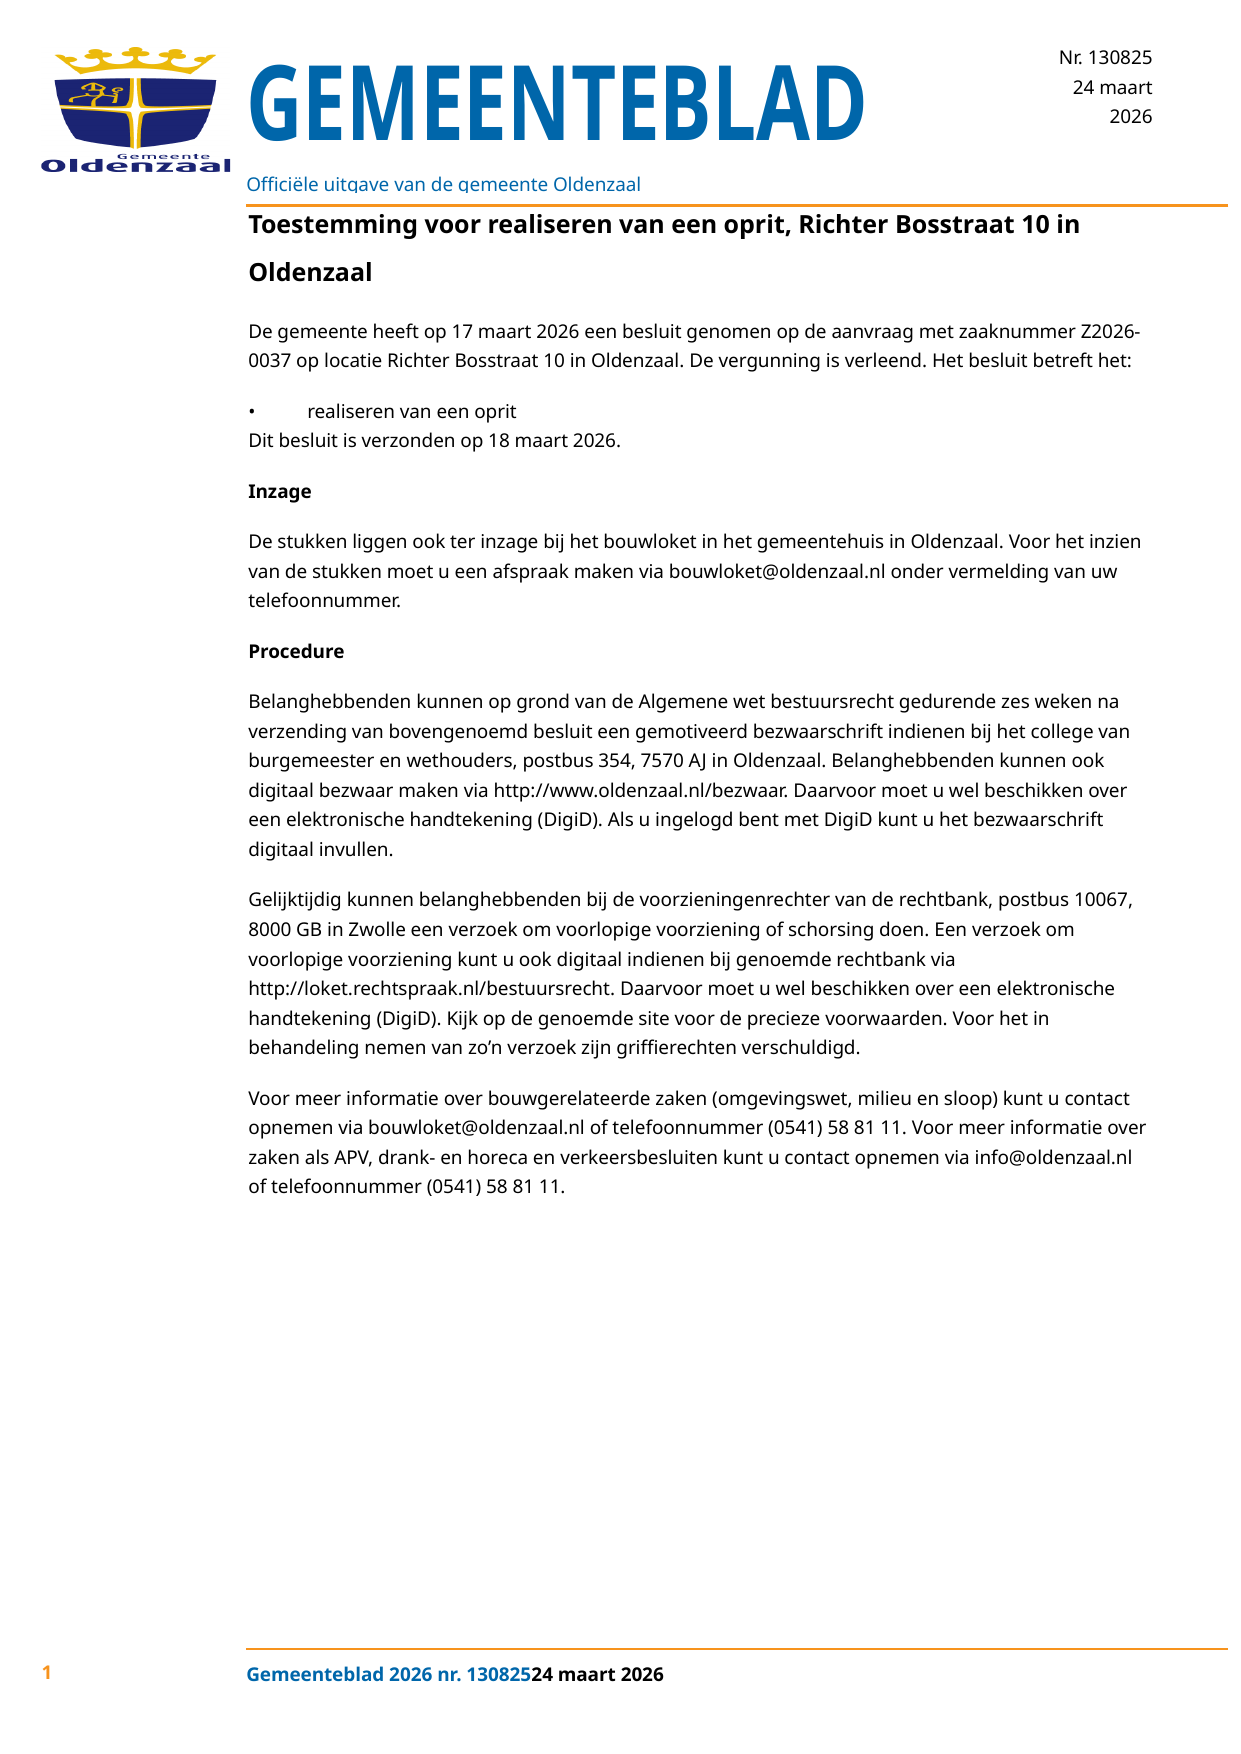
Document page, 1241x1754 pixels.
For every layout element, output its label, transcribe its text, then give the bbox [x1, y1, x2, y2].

text Voor meer informatie over bouwgerelateerde zaken (omgevingswet, milieu en sloop) kunt u contact opnemen via bouwloket@oldenzaal.nl of telefoonnummer (0541) 58 81 11. Voor meer informatie over zaken als APV, drank- en horeca en verkeersbesluiten kunt u contact opnemen via info@oldenzaal.nl of telefoonnummer (0541) 58 81 11. [248, 1085, 1152, 1199]
picture [41, 47, 231, 172]
text Toestemming voor realiseren van een oprit, Richter Bosstraat 10 in Oldenzaal [248, 207, 1152, 288]
list realiseren van een oprit [248, 398, 1152, 424]
text De stukken liggen ook ter inzage bij het bouwloket in het gemeentehuis in Oldenzaal. Voor het inzien van de stukken moet u een afspraak maken via bouwloket@oldenzaal.nl onder vermelding van uw telefoonnummer. [248, 528, 1152, 613]
text Belanghebbenden kunnen op grond van de Algemene wet bestuursrecht gedurende zes weken na verzending van bovengenoemd besluit een gemotiveerd bezwaarschrift indienen bij het college van burgemeester en wethouders, postbus 354, 7570 AJ in Oldenzaal. Belanghebbenden kunnen ook digitaal bezwaar maken via http://www.oldenzaal.nl/bezwaar. Daarvoor moet u wel beschikken over een elektronische handtekening (DigiD). Als u ingelogd bent met DigiD kunt u het bezwaarschrift digitaal invullen. [248, 688, 1152, 862]
text Inzage [248, 478, 1152, 504]
text Procedure [248, 638, 1152, 664]
text De gemeente heeft op 17 maart 2026 een besluit genomen op de aanvraag met zaaknummer Z2026-0037 op locatie Richter Bosstraat 10 in Oldenzaal. De vergunning is verleend. Het besluit betreft het: [248, 318, 1152, 373]
text Gelijktijdig kunnen belanghebbenden bij de voorzieningenrechter van de rechtbank, postbus 10067, 8000 GB in Zwolle een verzoek om voorlopige voorziening of schorsing doen. Een verzoek om voorlopige voorziening kunt u ook digitaal indienen bij genoemde rechtbank via http://loket.rechtspraak.nl/bestuursrecht. Daarvoor moet u wel beschikken over een elektronische handtekening (DigiD). Kijk op de genoemde site voor de precieze voorwaarden. Voor het in behandeling nemen van zo’n verzoek zijn griffierechten verschuldigd. [248, 887, 1152, 1060]
text Dit besluit is verzonden op 18 maart 2026. [248, 427, 1152, 453]
